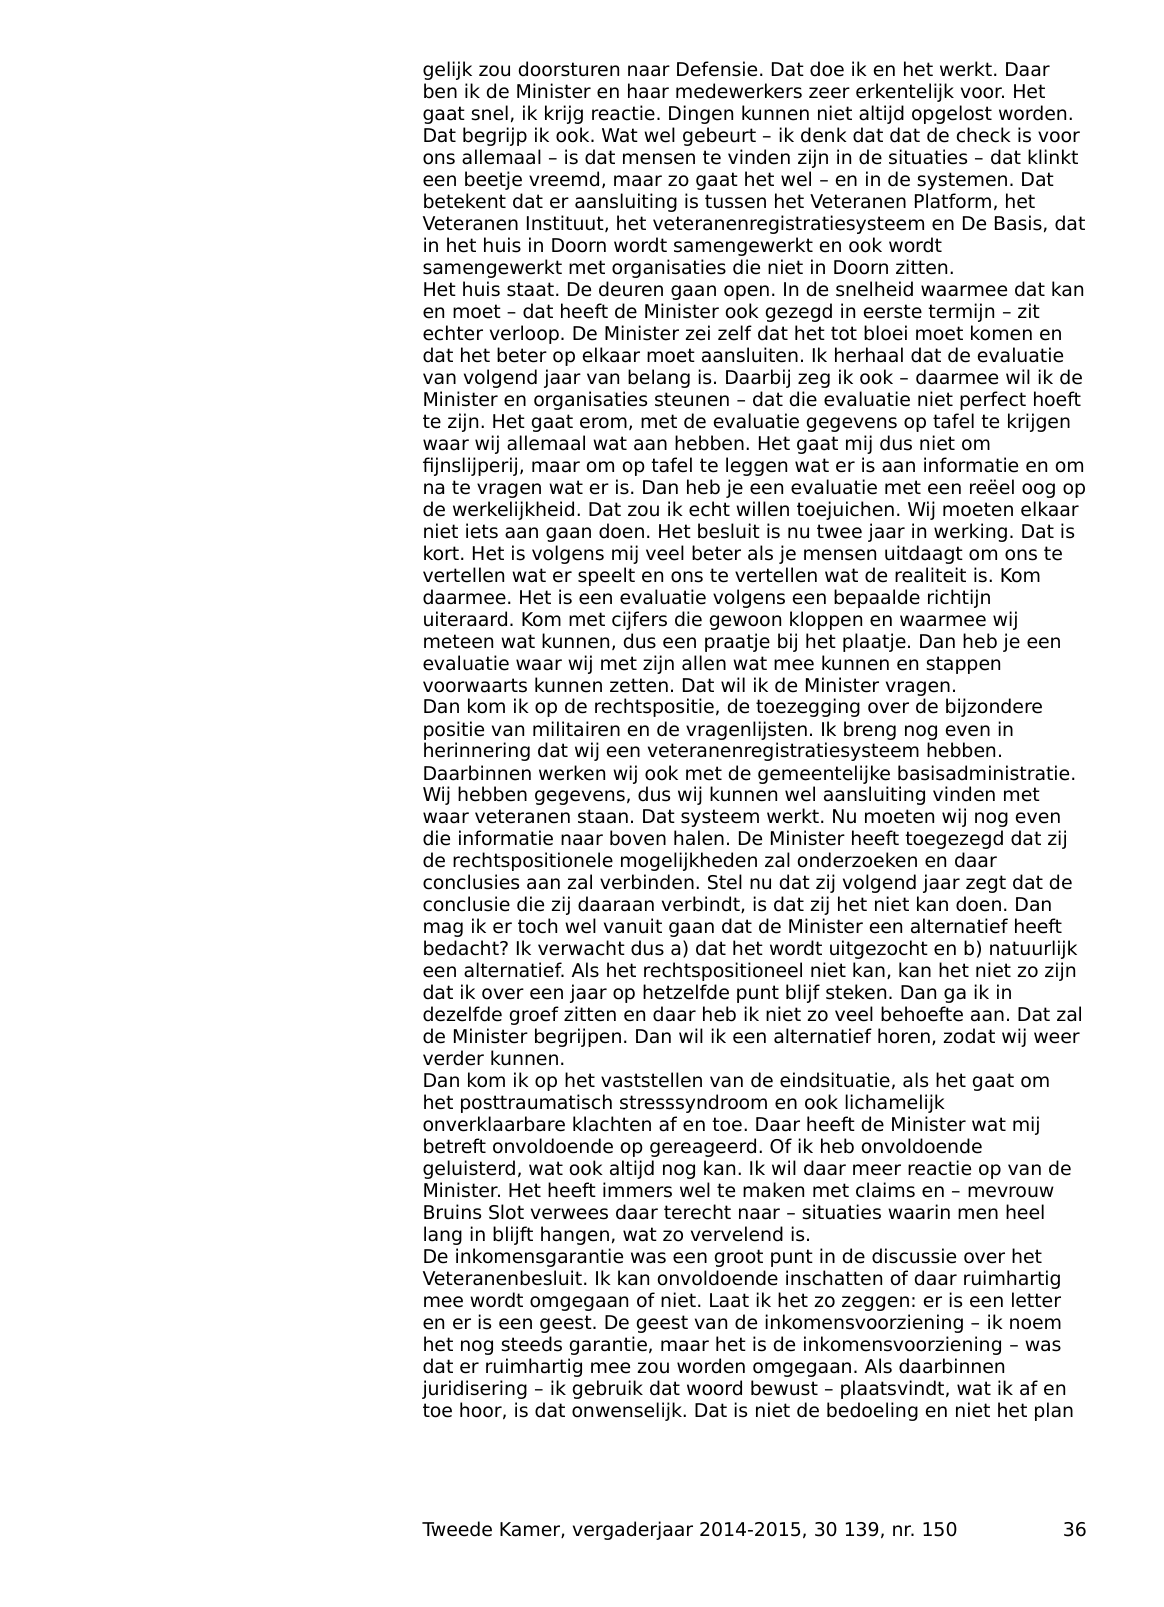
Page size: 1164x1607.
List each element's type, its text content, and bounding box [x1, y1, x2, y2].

text Het huis staat. De deuren gaan open. In de snelheid waarmee dat kan en moet – dat heeft de Minister ook gezegd in eerste termijn – zit echter verloop. De Minister zei zelf dat het tot bloei moet komen en dat het beter op elkaar moet aansluiten. Ik herhaal dat de evaluatie van volgend jaar van belang is. Daarbij zeg ik ook – daarmee wil ik de Minister en organisaties steunen – dat die evaluatie niet perfect hoeft te zijn. Het gaat erom, met de evaluatie gegevens op tafel te krijgen waar wij allemaal wat aan hebben. Het gaat mij dus niet om fijnslijperij, maar om op tafel te leggen wat er is aan informatie en om na te vragen wat er is. Dan heb je een evaluatie met een reëel oog op de werkelijkheid. Dat zou ik echt willen toejuichen. Wij moeten elkaar niet iets aan gaan doen. Het besluit is nu twee jaar in werking. Dat is kort. Het is volgens mij veel beter als je mensen uitdaagt om ons te vertellen wat er speelt en ons te vertellen wat de realiteit is. Kom daarmee. Het is een evaluatie volgens een bepaalde richtijn uiteraard. Kom met cijfers die gewoon kloppen en waarmee wij meteen wat kunnen, dus een praatje bij het plaatje. Dan heb je een evaluatie waar wij met zijn allen wat mee kunnen en stappen voorwaarts kunnen zetten. Dat wil ik de Minister vragen. [422, 279, 1087, 696]
text gelijk zou doorsturen naar Defensie. Dat doe ik en het werkt. Daar ben ik de Minister en haar medewerkers zeer erkentelijk voor. Het gaat snel, ik krijg reactie. Dingen kunnen niet altijd opgelost worden. Dat begrijp ik ook. Wat wel gebeurt – ik denk dat dat de check is voor ons allemaal – is dat mensen te vinden zijn in de situaties – dat klinkt een beetje vreemd, maar zo gaat het wel – en in de systemen. Dat betekent dat er aansluiting is tussen het Veteranen Platform, het Veteranen Instituut, het veteranenregistratiesysteem en De Basis, dat in het huis in Doorn wordt samengewerkt en ook wordt samengewerkt met organisaties die niet in Doorn zitten. [422, 59, 1087, 279]
text Dan kom ik op het vaststellen van de eindsituatie, als het gaat om het posttraumatisch stresssyndroom en ook lichamelijk onverklaarbare klachten af en toe. Daar heeft de Minister wat mij betreft onvoldoende op gereageerd. Of ik heb onvoldoende geluisterd, wat ook altijd nog kan. Ik wil daar meer reactie op van de Minister. Het heeft immers wel te maken met claims en – mevrouw Bruins Slot verwees daar terecht naar – situaties waarin men heel lang in blijft hangen, wat zo vervelend is. [422, 1070, 1087, 1246]
text De inkomensgarantie was een groot punt in de discussie over het Veteranenbesluit. Ik kan onvoldoende inschatten of daar ruimhartig mee wordt omgegaan of niet. Laat ik het zo zeggen: er is een letter en er is een geest. De geest van de inkomensvoorziening – ik noem het nog steeds garantie, maar het is de inkomensvoorziening – was dat er ruimhartig mee zou worden omgegaan. Als daarbinnen juridisering – ik gebruik dat woord bewust – plaatsvindt, wat ik af en toe hoor, is dat onwenselijk. Dat is niet de bedoeling en niet het plan [422, 1246, 1087, 1422]
text Dan kom ik op de rechtspositie, de toezegging over de bijzondere positie van militairen en de vragenlijsten. Ik breng nog even in herinnering dat wij een veteranenregistratiesysteem hebben. Daarbinnen werken wij ook met de gemeentelijke basisadministratie. Wij hebben gegevens, dus wij kunnen wel aansluiting vinden met waar veteranen staan. Dat systeem werkt. Nu moeten wij nog even die informatie naar boven halen. De Minister heeft toegezegd dat zij de rechtspositionele mogelijkheden zal onderzoeken en daar conclusies aan zal verbinden. Stel nu dat zij volgend jaar zegt dat de conclusie die zij daaraan verbindt, is dat zij het niet kan doen. Dan mag ik er toch wel vanuit gaan dat de Minister een alternatief heeft bedacht? Ik verwacht dus a) dat het wordt uitgezocht en b) natuurlijk een alternatief. Als het rechtspositioneel niet kan, kan het niet zo zijn dat ik over een jaar op hetzelfde punt blijf steken. Dan ga ik in dezelfde groef zitten en daar heb ik niet zo veel behoefte aan. Dat zal de Minister begrijpen. Dan wil ik een alternatief horen, zodat wij weer verder kunnen. [422, 696, 1087, 1070]
